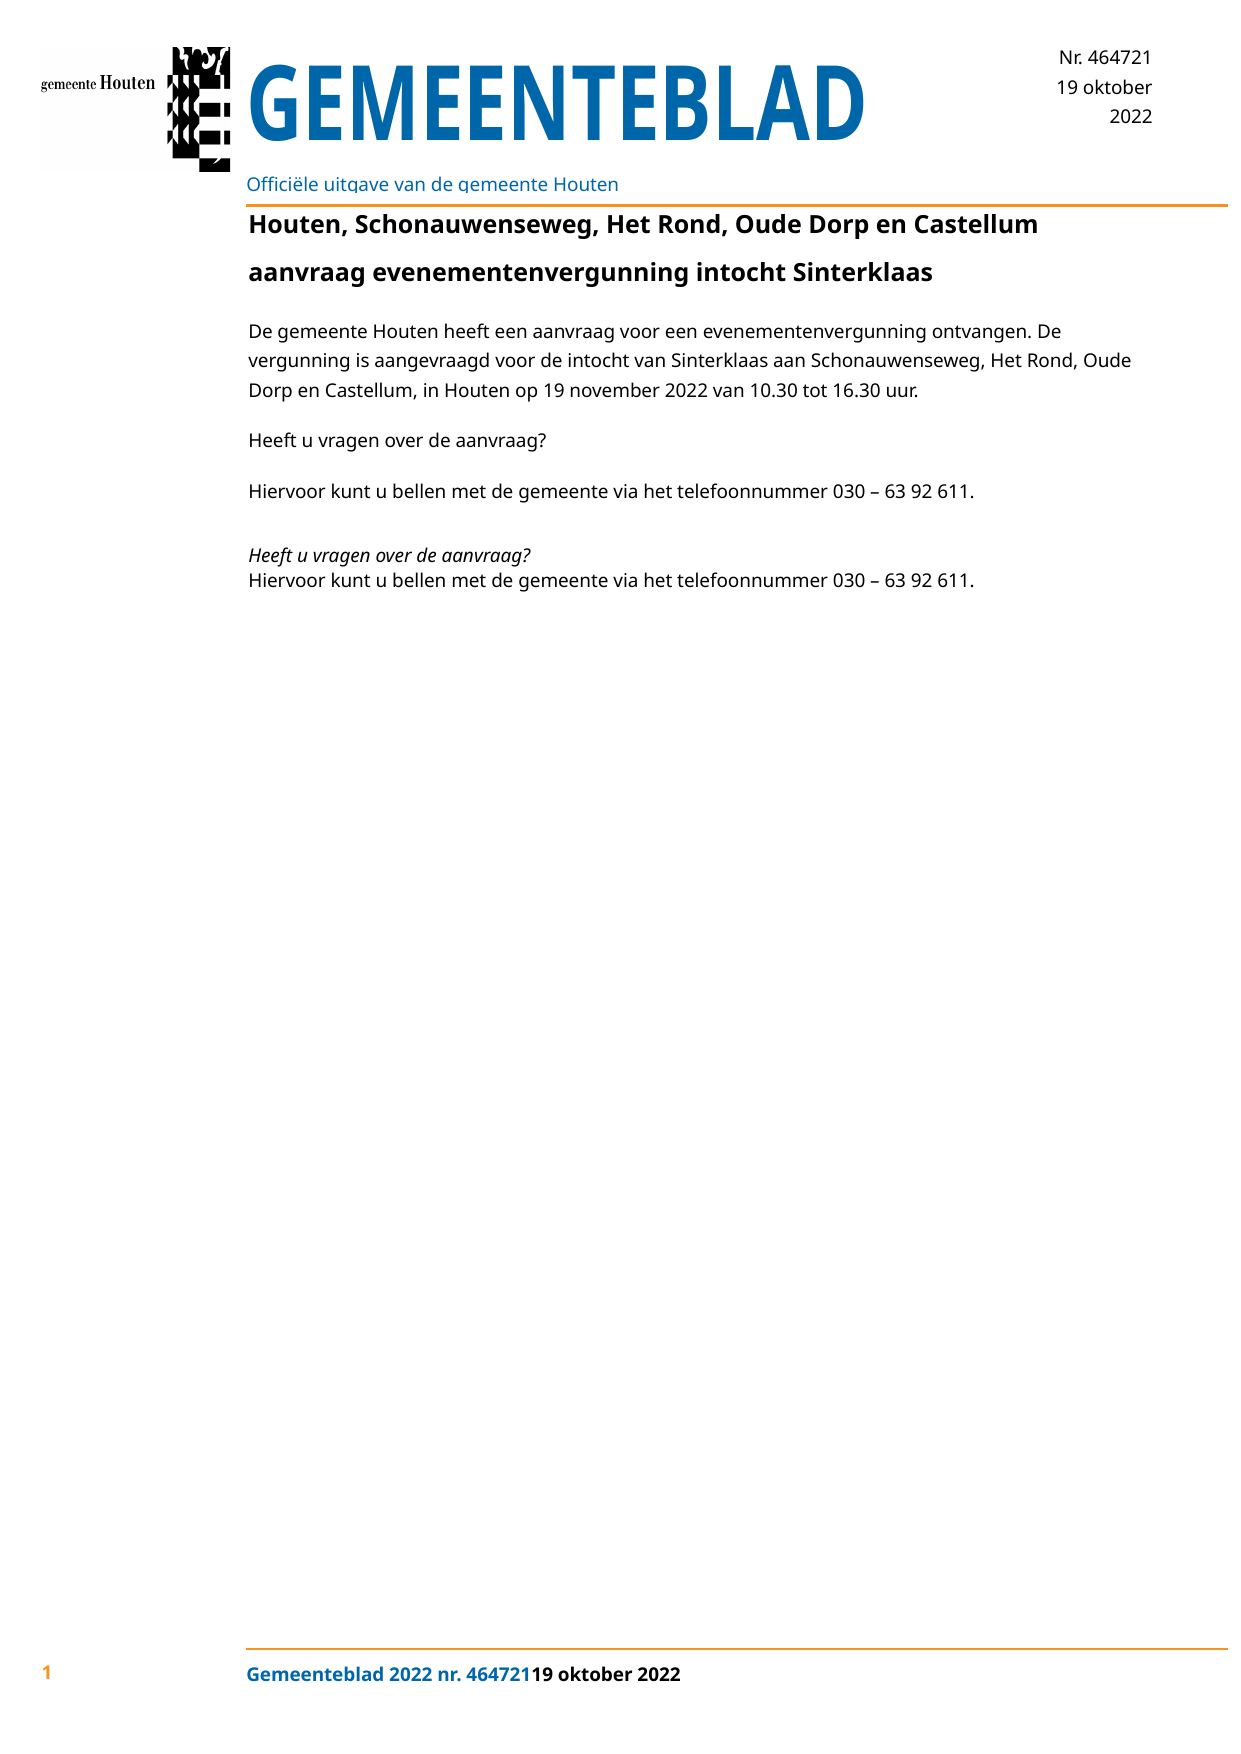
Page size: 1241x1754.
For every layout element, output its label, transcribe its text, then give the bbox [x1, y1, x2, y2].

picture [41, 47, 231, 172]
text De gemeente Houten heeft een aanvraag voor een evenementenvergunning ontvangen. De vergunning is aangevraagd voor de intocht van Sinterklaas aan Schonauwenseweg, Het Rond, Oude Dorp en Castellum, in Houten op 19 november 2022 van 10.30 tot 16.30 uur. [248, 318, 1152, 403]
text Heeft u vragen over de aanvraag? [248, 427, 1152, 453]
text Houten, Schonauwenseweg, Het Rond, Oude Dorp en Castellum aanvraag evenementenvergunning intocht Sinterklaas [248, 207, 1152, 288]
text Hiervoor kunt u bellen met de gemeente via het telefoonnummer 030 – 63 92 611. [248, 568, 1152, 593]
text Heeft u vragen over de aanvraag? [248, 542, 1152, 568]
text Hiervoor kunt u bellen met de gemeente via het telefoonnummer 030 – 63 92 611. [248, 478, 1152, 504]
